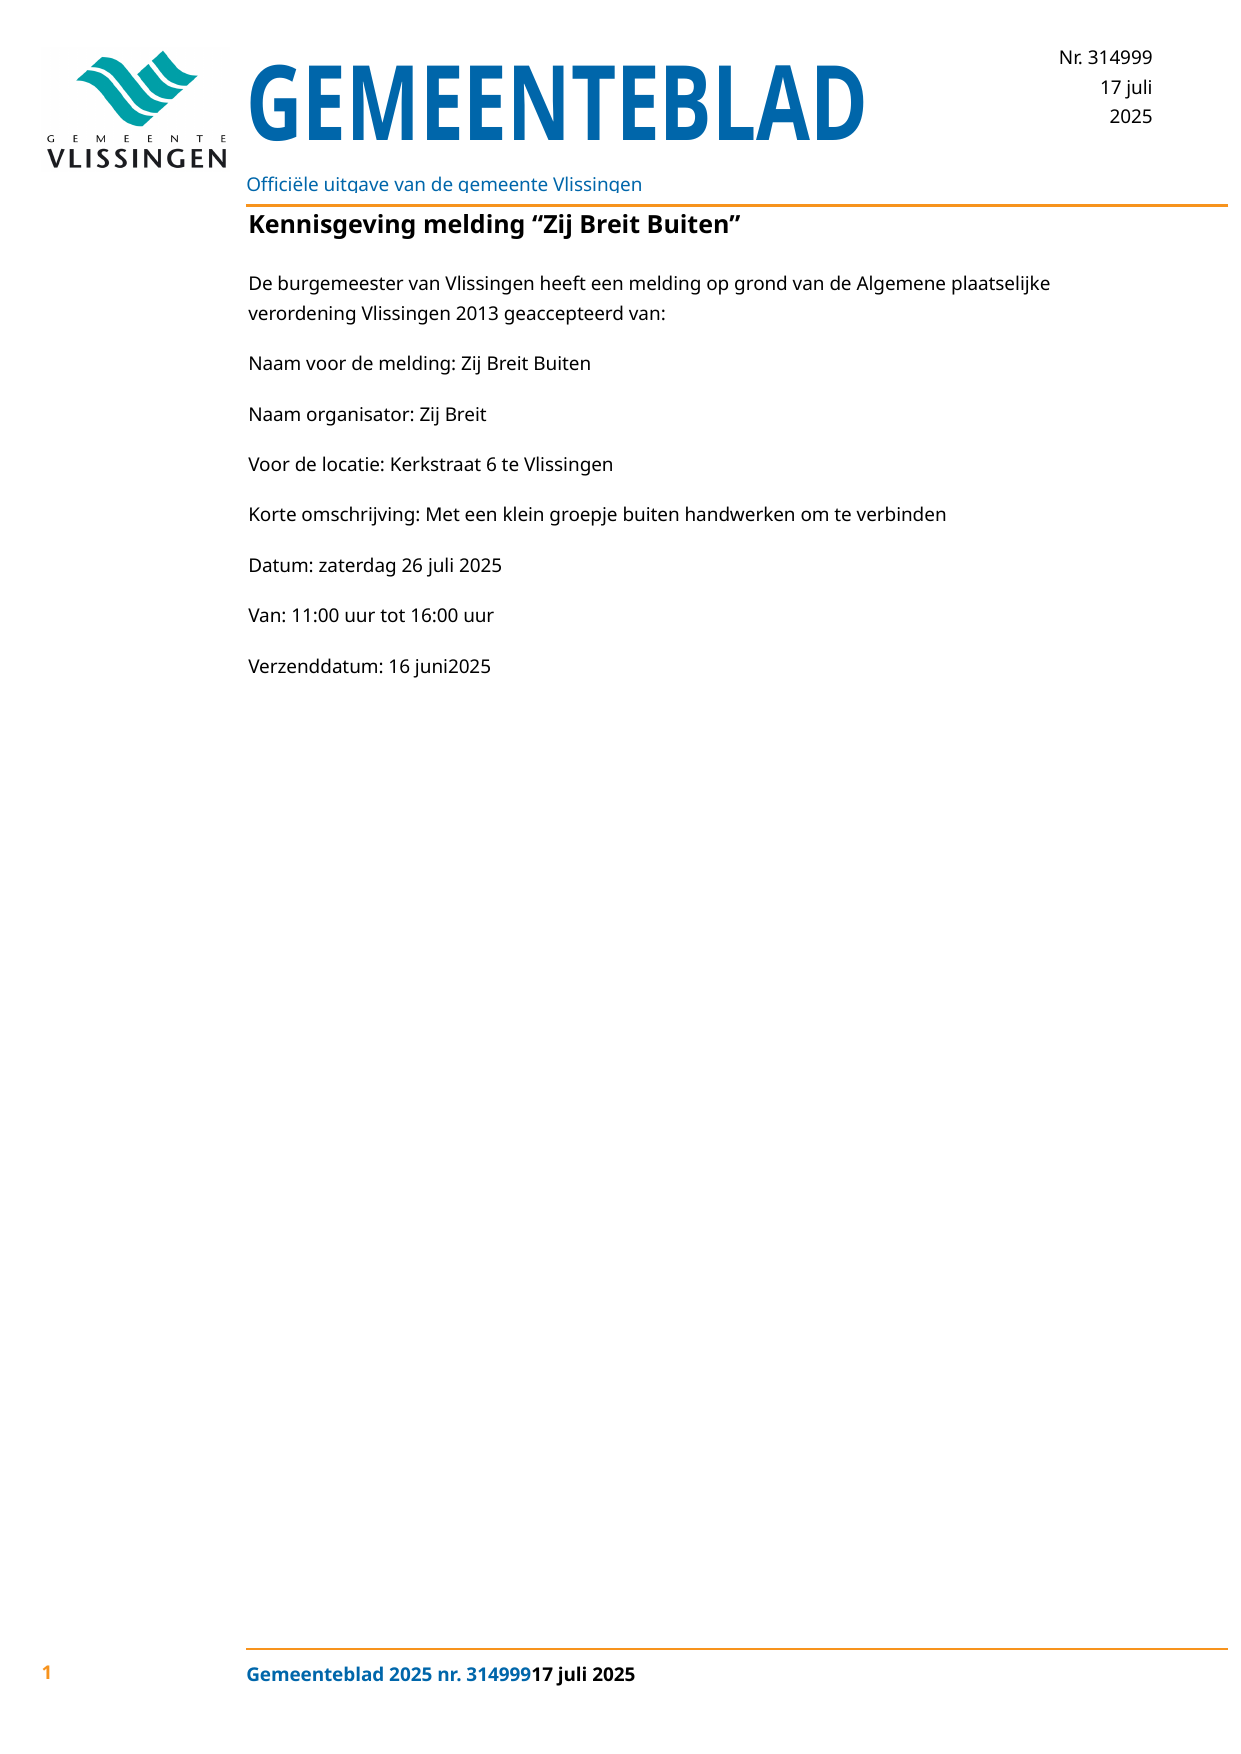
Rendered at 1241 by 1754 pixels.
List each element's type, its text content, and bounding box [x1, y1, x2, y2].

text Voor de locatie: Kerkstraat 6 te Vlissingen [248, 451, 1152, 477]
text Naam organisator: Zij Breit [248, 401, 1152, 426]
text Kennisgeving melding “Zij Breit Buiten” [248, 207, 1152, 241]
text Datum: zaterdag 26 juli 2025 [248, 552, 1152, 578]
text Korte omschrijving: Met een klein groepje buiten handwerken om te verbinden [248, 502, 1152, 527]
text De burgemeester van Vlissingen heeft een melding op grond van de Algemene plaatselijke verordening Vlissingen 2013 geaccepteerd van: [248, 270, 1152, 326]
text Verzenddatum: 16 juni2025 [248, 653, 1152, 678]
picture [41, 47, 231, 172]
text Naam voor de melding: Zij Breit Buiten [248, 350, 1152, 376]
text Van: 11:00 uur tot 16:00 uur [248, 602, 1152, 628]
